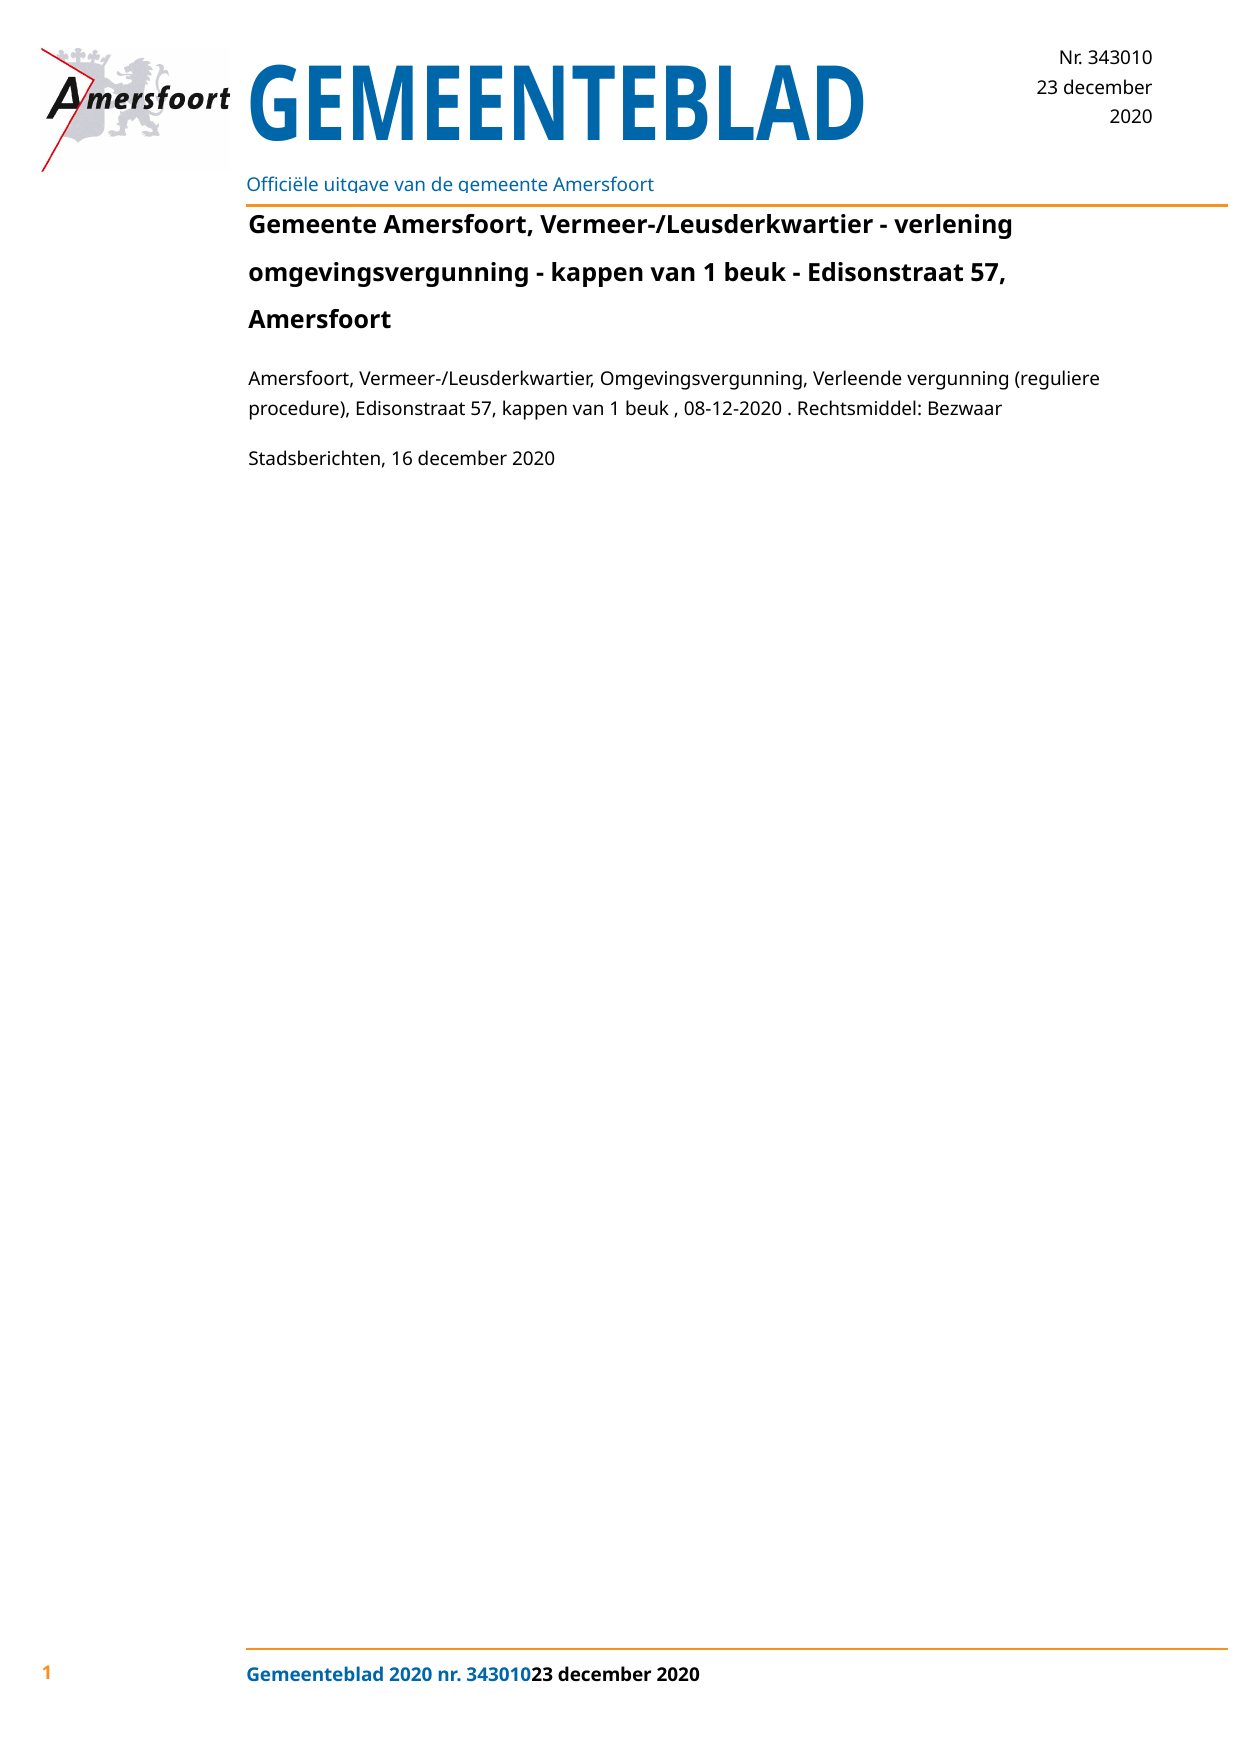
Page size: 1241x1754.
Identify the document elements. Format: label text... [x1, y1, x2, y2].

text Amersfoort, Vermeer-/Leusderkwartier, Omgevingsvergunning, Verleende vergunning (reguliere procedure), Edisonstraat 57, kappen van 1 beuk , 08-12-2020 . Rechtsmiddel: Bezwaar [248, 366, 1152, 421]
picture [41, 47, 231, 172]
text Stadsberichten, 16 december 2020 [248, 446, 1152, 471]
text Gemeente Amersfoort, Vermeer-/Leusderkwartier - verlening omgevingsvergunning - kappen van 1 beuk - Edisonstraat 57, Amersfoort [248, 207, 1152, 336]
